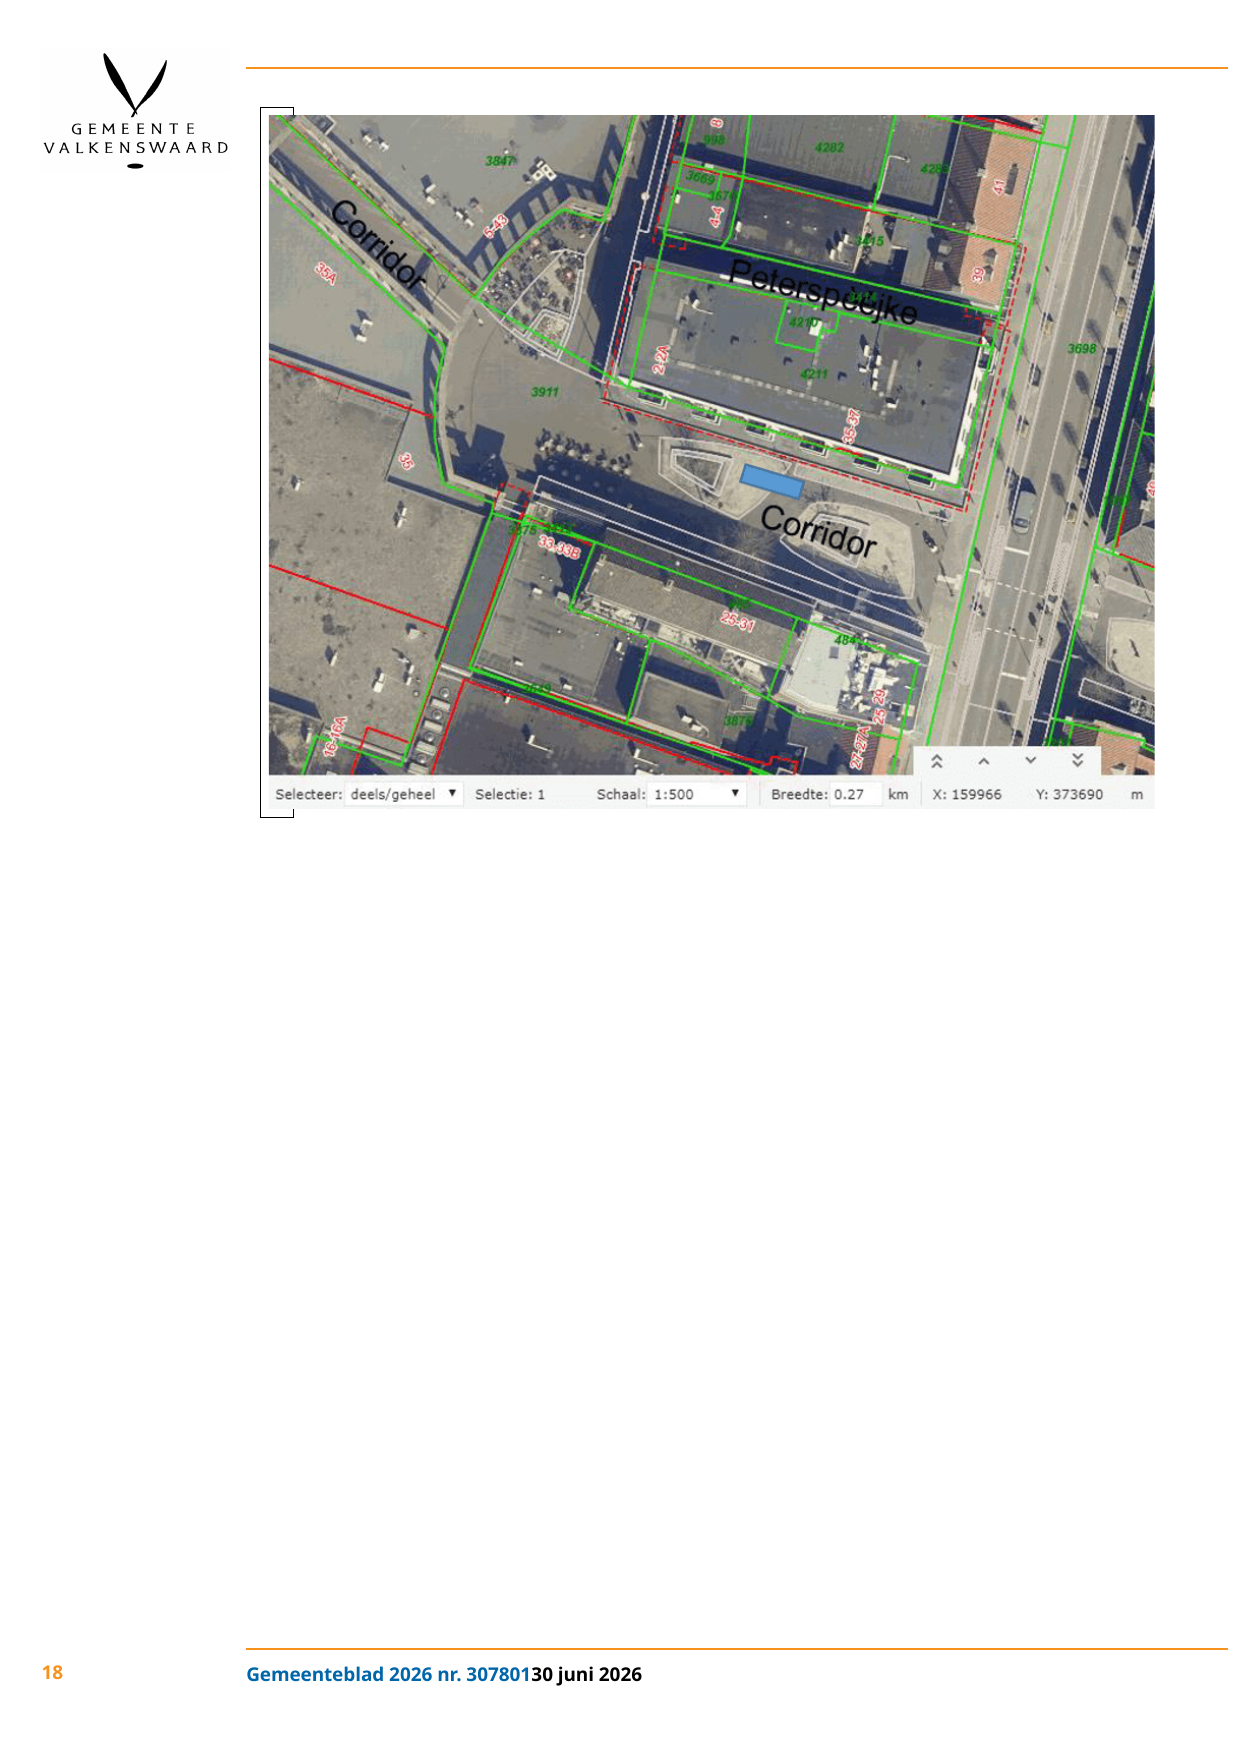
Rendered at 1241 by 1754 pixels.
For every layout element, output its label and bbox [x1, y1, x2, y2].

picture [41, 47, 231, 172]
picture [268, 115, 1155, 809]
